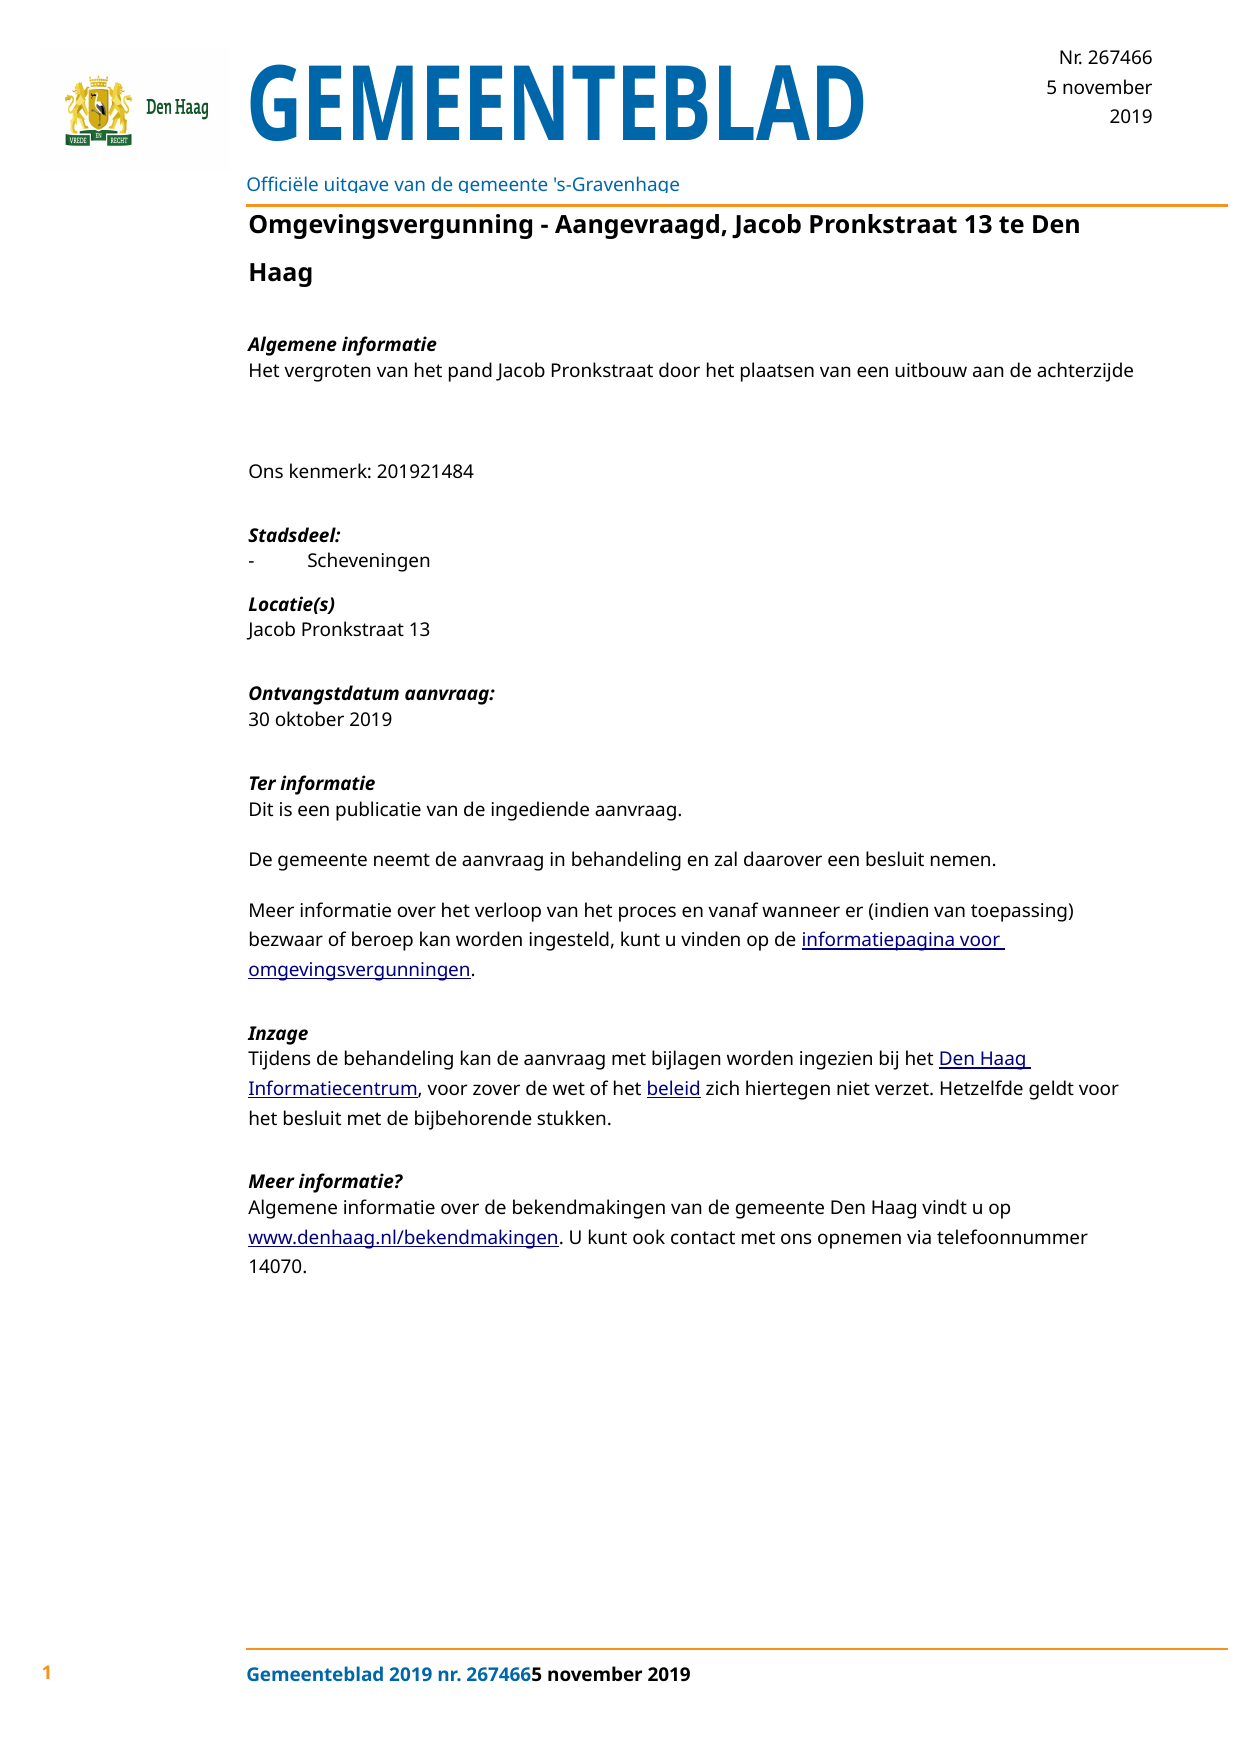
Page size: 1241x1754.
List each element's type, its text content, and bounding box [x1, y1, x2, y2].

text Ter informatie [248, 770, 1152, 796]
text Tijdens de behandeling kan de aanvraag met bijlagen worden ingezien bij het Den Haag Informatiecentrum, voor zover de wet of het beleid zich hiertegen niet verzet. Hetzelfde geldt voor het besluit met de bijbehorende stukken. [248, 1046, 1152, 1131]
text Algemene informatie over de bekendmakingen van de gemeente Den Haag vindt u op www.denhaag.nl/bekendmakingen. U kunt ook contact met ons opnemen via telefoonnummer 14070. [248, 1194, 1152, 1279]
text De gemeente neemt de aanvraag in behandeling en zal daarover een besluit nemen. [248, 846, 1152, 872]
text Ontvangstdatum aanvraag: [248, 681, 1152, 706]
text Het vergroten van het pand Jacob Pronkstraat door het plaatsen van een uitbouw aan de achterzijde [248, 357, 1152, 383]
text Algemene informatie [248, 331, 1152, 357]
text Locatie(s) [248, 591, 1152, 617]
text Jacob Pronkstraat 13 [248, 617, 1152, 642]
picture [41, 47, 231, 172]
text Meer informatie over het verloop van het proces en vanaf wanneer er (indien van toepassing) bezwaar of beroep kan worden ingesteld, kunt u vinden op de informatiepagina voor omgevingsvergunningen. [248, 897, 1152, 982]
text Dit is een publicatie van de ingediende aanvraag. [248, 796, 1152, 822]
text Meer informatie? [248, 1169, 1152, 1194]
text Inzage [248, 1020, 1152, 1046]
text 30 oktober 2019 [248, 706, 1152, 732]
text Stadsdeel: [248, 522, 1152, 548]
text Omgevingsvergunning - Aangevraagd, Jacob Pronkstraat 13 te Den Haag [248, 207, 1152, 288]
list Scheveningen [248, 548, 1152, 573]
text Ons kenmerk: 201921484 [248, 458, 1152, 484]
